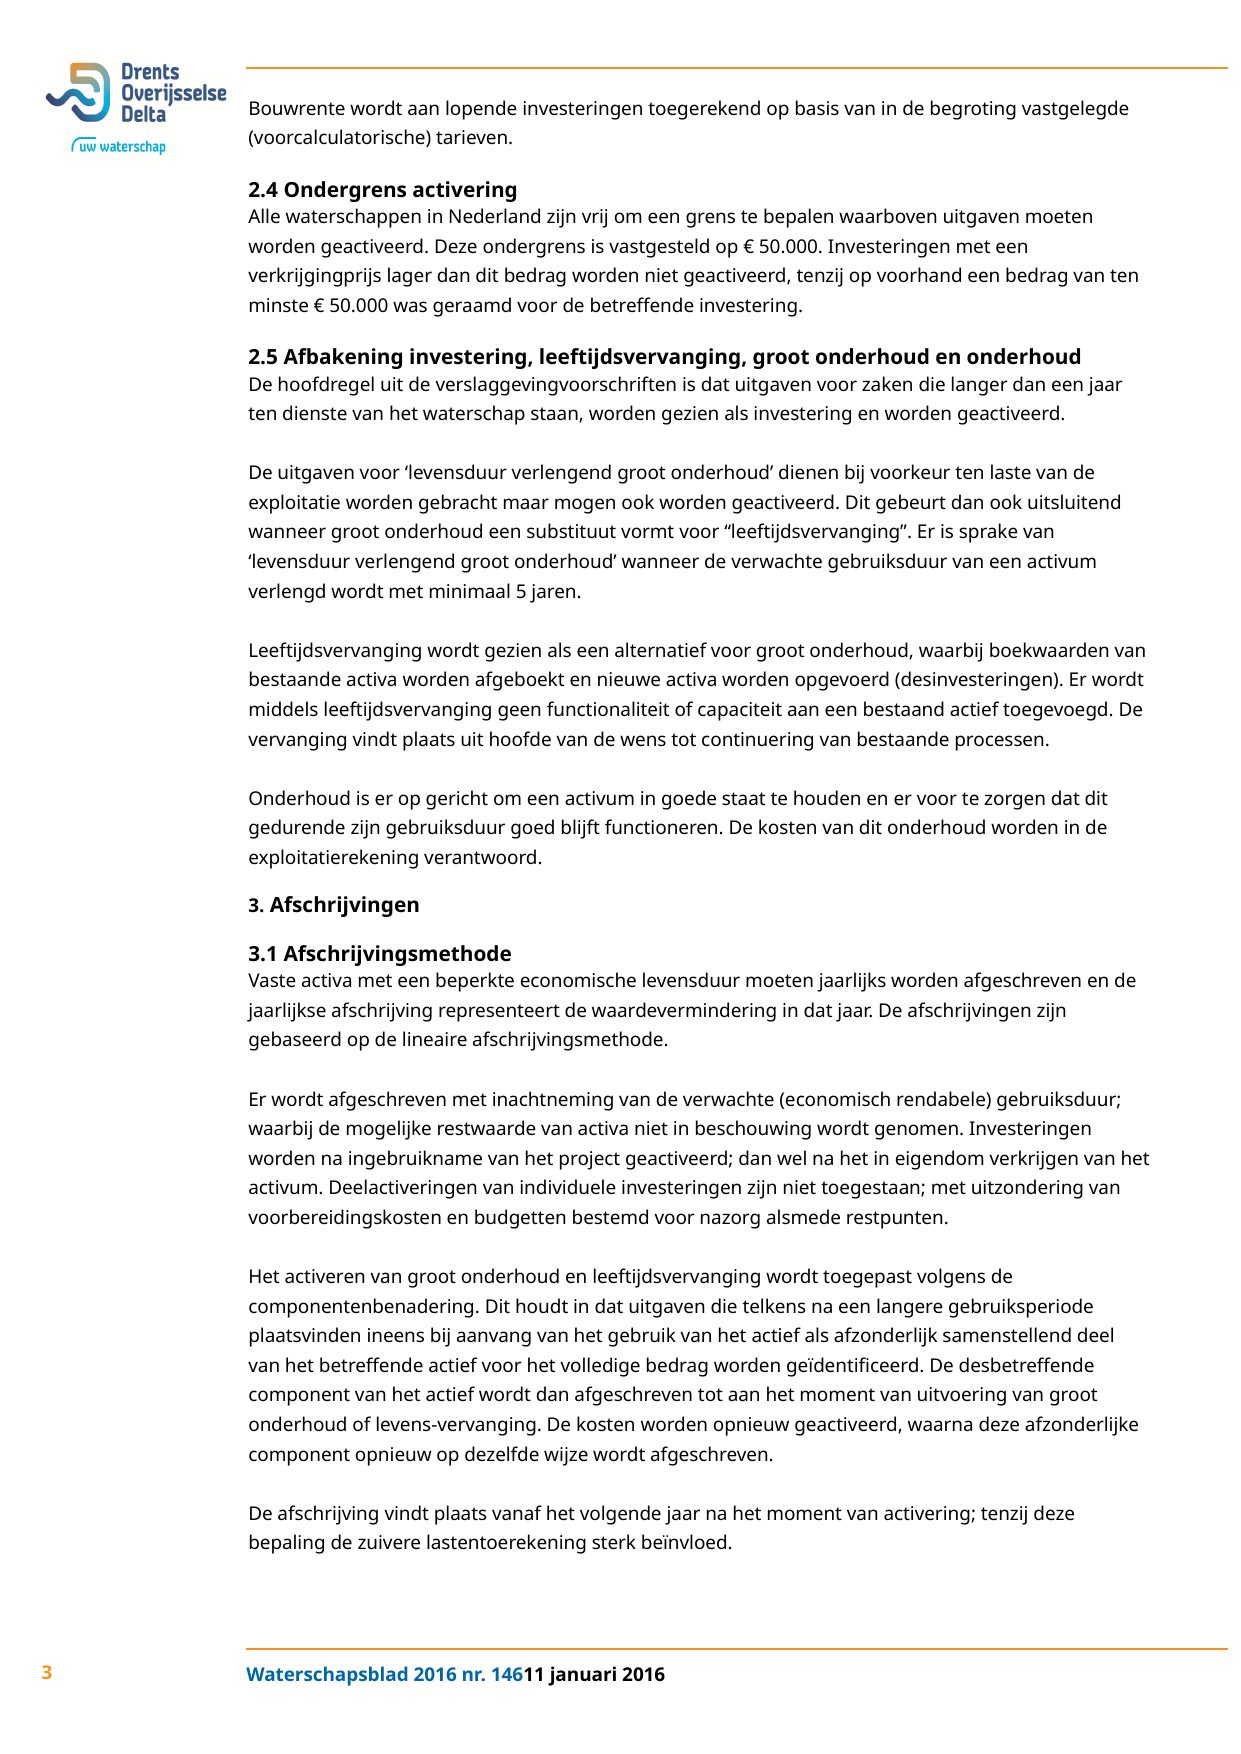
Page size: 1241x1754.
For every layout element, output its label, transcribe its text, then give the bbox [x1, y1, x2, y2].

text Vaste activa met een beperkte economische levensduur moeten jaarlijks worden afgeschreven en de jaarlijkse afschrijving representeert de waardevermindering in dat jaar. De afschrijvingen zijn gebaseerd op de lineaire afschrijvingsmethode. [248, 967, 1152, 1052]
picture [41, 47, 231, 172]
text De afschrijving vindt plaats vanaf het volgende jaar na het moment van activering; tenzij deze bepaling de zuivere lastentoerekening sterk beïnvloed. [248, 1500, 1152, 1555]
text De hoofdregel uit de verslaggevingvoorschriften is dat uitgaven voor zaken die langer dan een jaar ten dienste van het waterschap staan, worden gezien als investering en worden geactiveerd. [248, 371, 1152, 426]
text Leeftijdsvervanging wordt gezien als een alternatief voor groot onderhoud, waarbij boekwaarden van bestaande activa worden afgeboekt en nieuwe activa worden opgevoerd (desinvesteringen). Er wordt middels leeftijdsvervanging geen functionaliteit of capaciteit aan een bestaand actief toegevoegd. De vervanging vindt plaats uit hoofde van de wens tot continuering van bestaande processen. [248, 637, 1152, 752]
text Het activeren van groot onderhoud en leeftijdsvervanging wordt toegepast volgens de componentenbenadering. Dit houdt in dat uitgaven die telkens na een langere gebruiksperiode plaatsvinden ineens bij aanvang van het gebruik van het actief als afzonderlijk samenstellend deel van het betreffende actief voor het volledige bedrag worden geïdentificeerd. De desbetreffende component van het actief wordt dan afgeschreven tot aan het moment van uitvoering van groot onderhoud of levens-vervanging. De kosten worden opnieuw geactiveerd, waarna deze afzonderlijke component opnieuw op dezelfde wijze wordt afgeschreven. [248, 1263, 1152, 1467]
text 3.1 Afschrijvingsmethode [248, 939, 1152, 967]
text Bouwrente wordt aan lopende investeringen toegerekend op basis van in de begroting vastgelegde (voorcalculatorische) tarieven. [248, 95, 1152, 150]
text 2.4 Ondergrens activering [248, 175, 1152, 203]
text De uitgaven voor ‘levensduur verlengend groot onderhoud’ dienen bij voorkeur ten laste van de exploitatie worden gebracht maar mogen ook worden geactiveerd. Dit gebeurt dan ook uitsluitend wanneer groot onderhoud een substituut vormt voor “leeftijdsvervanging”. Er is sprake van ‘levensduur verlengend groot onderhoud’ wanneer de verwachte gebruiksduur van een activum verlengd wordt met minimaal 5 jaren. [248, 459, 1152, 604]
text 2.5 Afbakening investering, leeftijdsvervanging, groot onderhoud en onderhoud [248, 342, 1152, 371]
text Onderhoud is er op gericht om een activum in goede staat te houden en er voor te zorgen dat dit gedurende zijn gebruiksduur goed blijft functioneren. De kosten van dit onderhoud worden in de exploitatierekening verantwoord. [248, 785, 1152, 870]
text Er wordt afgeschreven met inachtneming van de verwachte (economisch rendabele) gebruiksduur; waarbij de mogelijke restwaarde van activa niet in beschouwing wordt genomen. Investeringen worden na ingebruikname van het project geactiveerd; dan wel na het in eigendom verkrijgen van het activum. Deelactiveringen van individuele investeringen zijn niet toegestaan; met uitzondering van voorbereidingskosten en budgetten bestemd voor nazorg alsmede restpunten. [248, 1086, 1152, 1230]
text 3. Afschrijvingen [248, 890, 1152, 918]
text Alle waterschappen in Nederland zijn vrij om een grens te bepalen waarboven uitgaven moeten worden geactiveerd. Deze ondergrens is vastgesteld op € 50.000. Investeringen met een verkrijgingprijs lager dan dit bedrag worden niet geactiveerd, tenzij op voorhand een bedrag van ten minste € 50.000 was geraamd voor de betreffende investering. [248, 203, 1152, 318]
